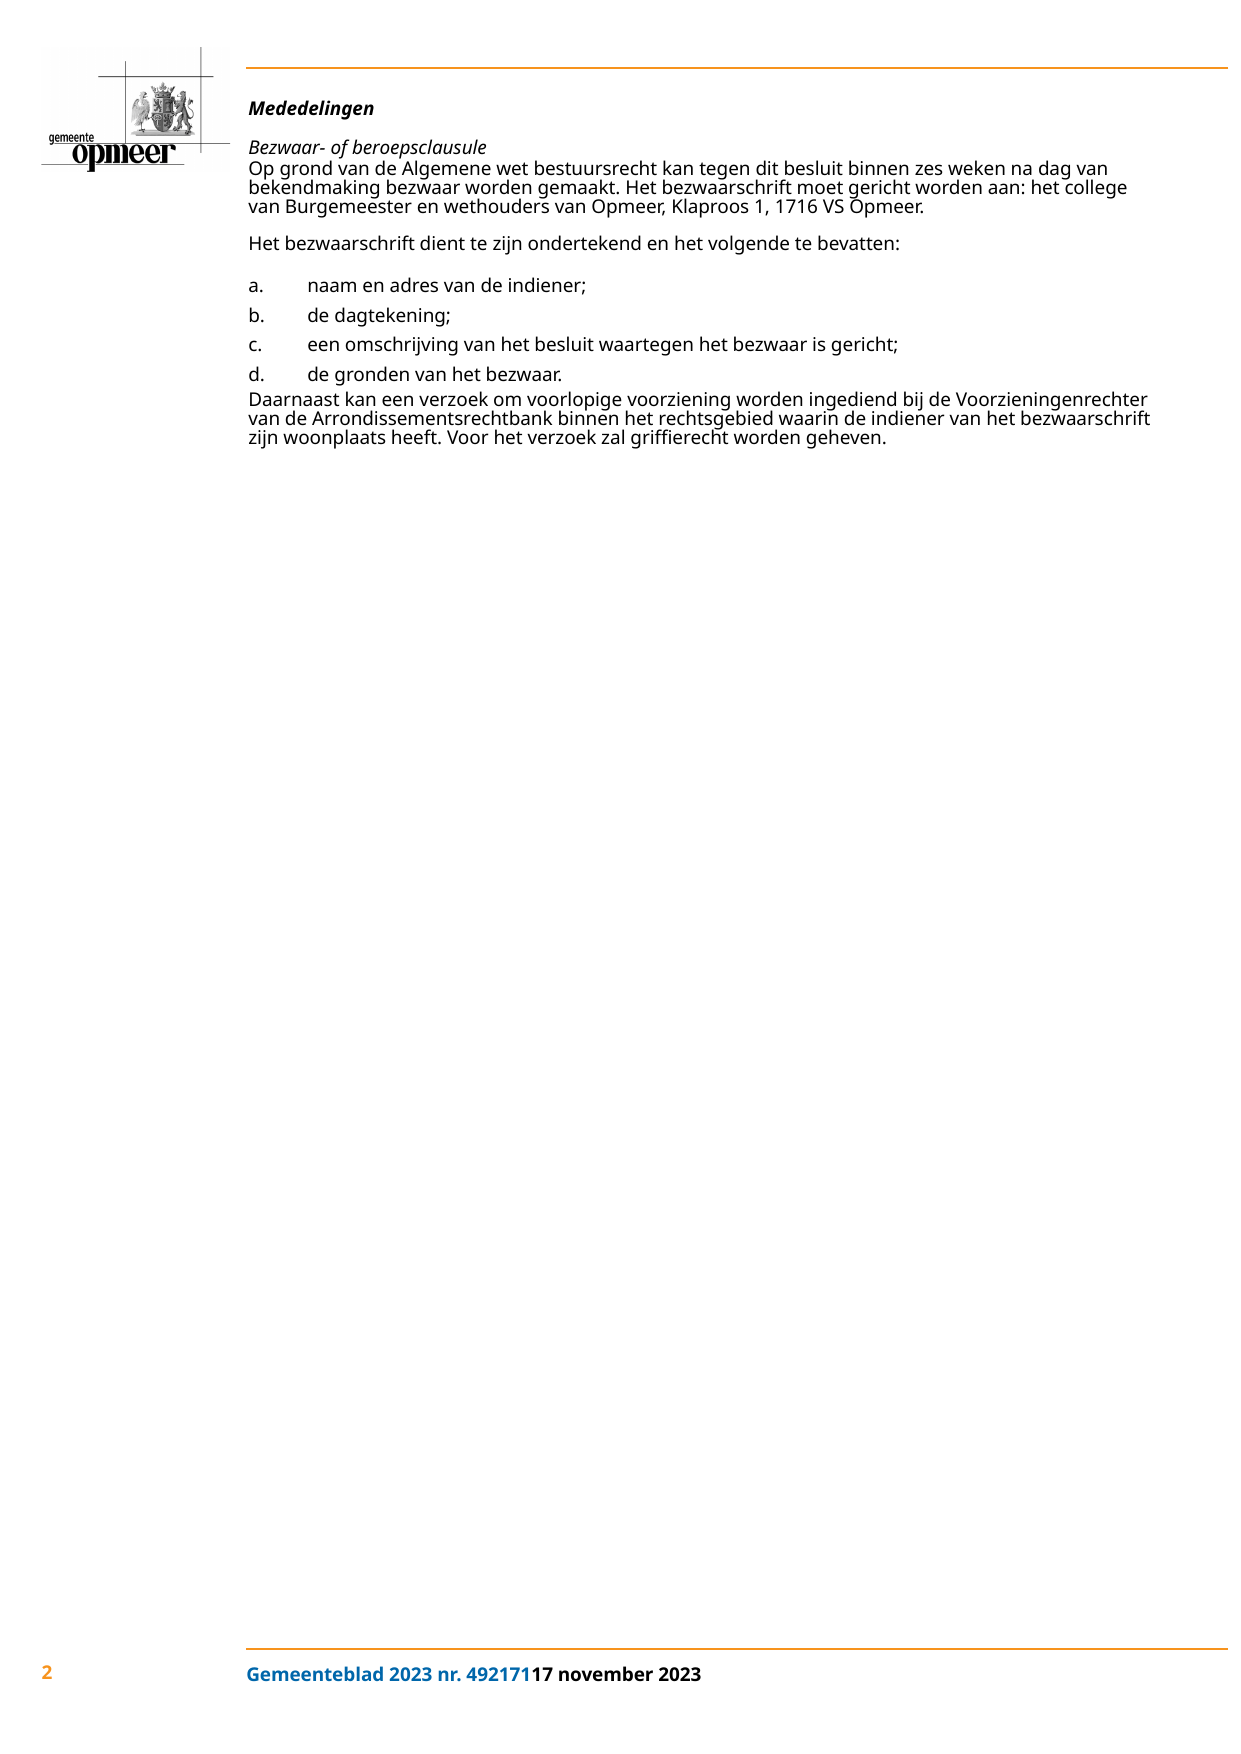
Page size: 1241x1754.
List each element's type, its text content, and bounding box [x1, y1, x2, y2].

list een omschrijving van het besluit waartegen het bezwaar is gericht; [248, 331, 1152, 357]
text Op grond van de Algemene wet bestuursrecht kan tegen dit besluit binnen zes weken na dag van bekendmaking bezwaar worden gemaakt. Het bezwaarschrift moet gericht worden aan: het college van Burgemeester en wethouders van Opmeer, Klaproos 1, 1716 VS Opmeer. [248, 160, 1152, 218]
text Bezwaar- of beroepsclausule [248, 134, 1152, 160]
list naam en adres van de indiener; [248, 272, 1152, 298]
list de gronden van het bezwaar. [248, 361, 1152, 387]
list de dagtekening; [248, 302, 1152, 328]
picture [41, 47, 231, 172]
text Mededelingen [248, 95, 1152, 121]
text Daarnaast kan een verzoek om voorlopige voorziening worden ingediend bij de Voorzieningenrechter van de Arrondissementsrechtbank binnen het rechtsgebied waarin de indiener van het bezwaarschrift zijn woonplaats heeft. Voor het verzoek zal griffierecht worden geheven. [248, 391, 1152, 448]
text Het bezwaarschrift dient te zijn ondertekend en het volgende te bevatten: [248, 235, 1152, 254]
